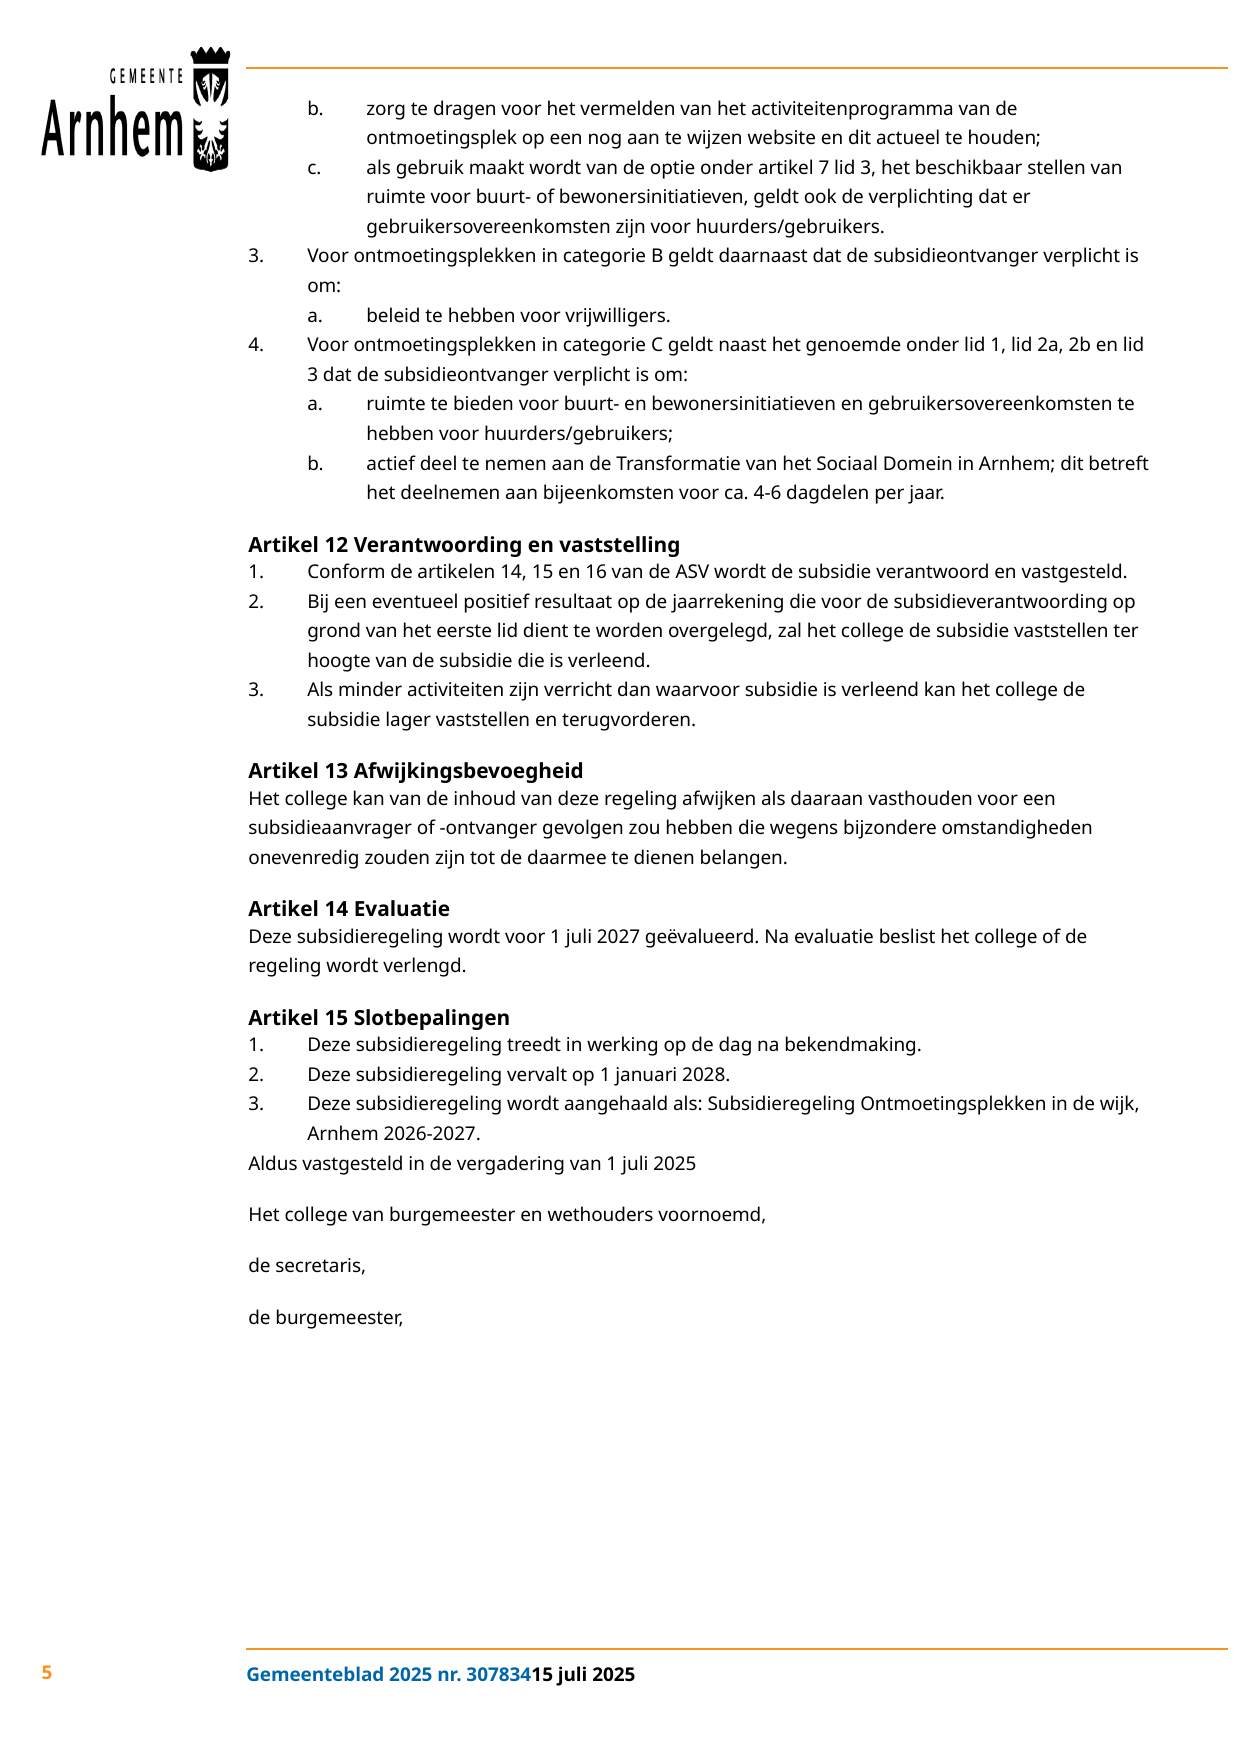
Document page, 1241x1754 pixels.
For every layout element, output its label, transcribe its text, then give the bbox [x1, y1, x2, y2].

picture [41, 47, 231, 172]
list Deze subsidieregeling wordt aangehaald als: Subsidieregeling Ontmoetingsplekken in de wijk, Arnhem 2026-2027. [248, 1091, 1152, 1146]
text de burgemeester, [248, 1304, 1152, 1330]
text Artikel 14 Evaluatie [248, 894, 1152, 923]
list zorg te dragen voor het vermelden van het activiteitenprogramma van de ontmoetingsplek op een nog aan te wijzen website en dit actueel te houden; [307, 95, 1152, 150]
text Artikel 12 Verantwoording en vaststelling [248, 530, 1152, 558]
list actief deel te nemen aan de Transformatie van het Sociaal Domein in Arnhem; dit betreft het deelnemen aan bijeenkomsten voor ca. 4-6 dagdelen per jaar. [307, 450, 1152, 505]
list als gebruik maakt wordt van de optie onder artikel 7 lid 3, het beschikbaar stellen van ruimte voor buurt- of bewonersinitiatieven, geldt ook de verplichting dat er gebruikersovereenkomsten zijn voor huurders/gebruikers. [307, 154, 1152, 239]
list Voor ontmoetingsplekken in categorie C geldt naast het genoemde onder lid 1, lid 2a, 2b en lid 3 dat de subsidieontvanger verplicht is om: [248, 331, 1152, 387]
list Als minder activiteiten zijn verricht dan waarvoor subsidie is verleend kan het college de subsidie lager vaststellen en terugvorderen. [248, 677, 1152, 732]
list Deze subsidieregeling treedt in werking op de dag na bekendmaking. [248, 1031, 1152, 1057]
list ruimte te bieden voor buurt- en bewonersinitiatieven en gebruikersovereenkomsten te hebben voor huurders/gebruikers; [307, 391, 1152, 446]
list Conform de artikelen 14, 15 en 16 van de ASV wordt de subsidie verantwoord en vastgesteld. [248, 558, 1152, 584]
text Het college kan van de inhoud van deze regeling afwijken als daaraan vasthouden voor een subsidieaanvrager of -ontvanger gevolgen zou hebben die wegens bijzondere omstandigheden onevenredig zouden zijn tot de daarmee te dienen belangen. [248, 785, 1152, 870]
text Artikel 15 Slotbepalingen [248, 1003, 1152, 1031]
list Voor ontmoetingsplekken in categorie B geldt daarnaast dat de subsidieontvanger verplicht is om: [248, 243, 1152, 298]
text Het college van burgemeester en wethouders voornoemd, [248, 1201, 1152, 1227]
text Deze subsidieregeling wordt voor 1 juli 2027 geëvalueerd. Na evaluatie beslist het college of de regeling wordt verlengd. [248, 923, 1152, 978]
text de secretaris, [248, 1253, 1152, 1278]
text Artikel 13 Afwijkingsbevoegheid [248, 757, 1152, 785]
text Aldus vastgesteld in de vergadering van 1 juli 2025 [248, 1150, 1152, 1176]
list Deze subsidieregeling vervalt op 1 januari 2028. [248, 1061, 1152, 1087]
list beleid te hebben voor vrijwilligers. [307, 302, 1152, 328]
list Bij een eventueel positief resultaat op de jaarrekening die voor de subsidieverantwoording op grond van het eerste lid dient te worden overgelegd, zal het college de subsidie vaststellen ter hoogte van de subsidie die is verleend. [248, 588, 1152, 673]
